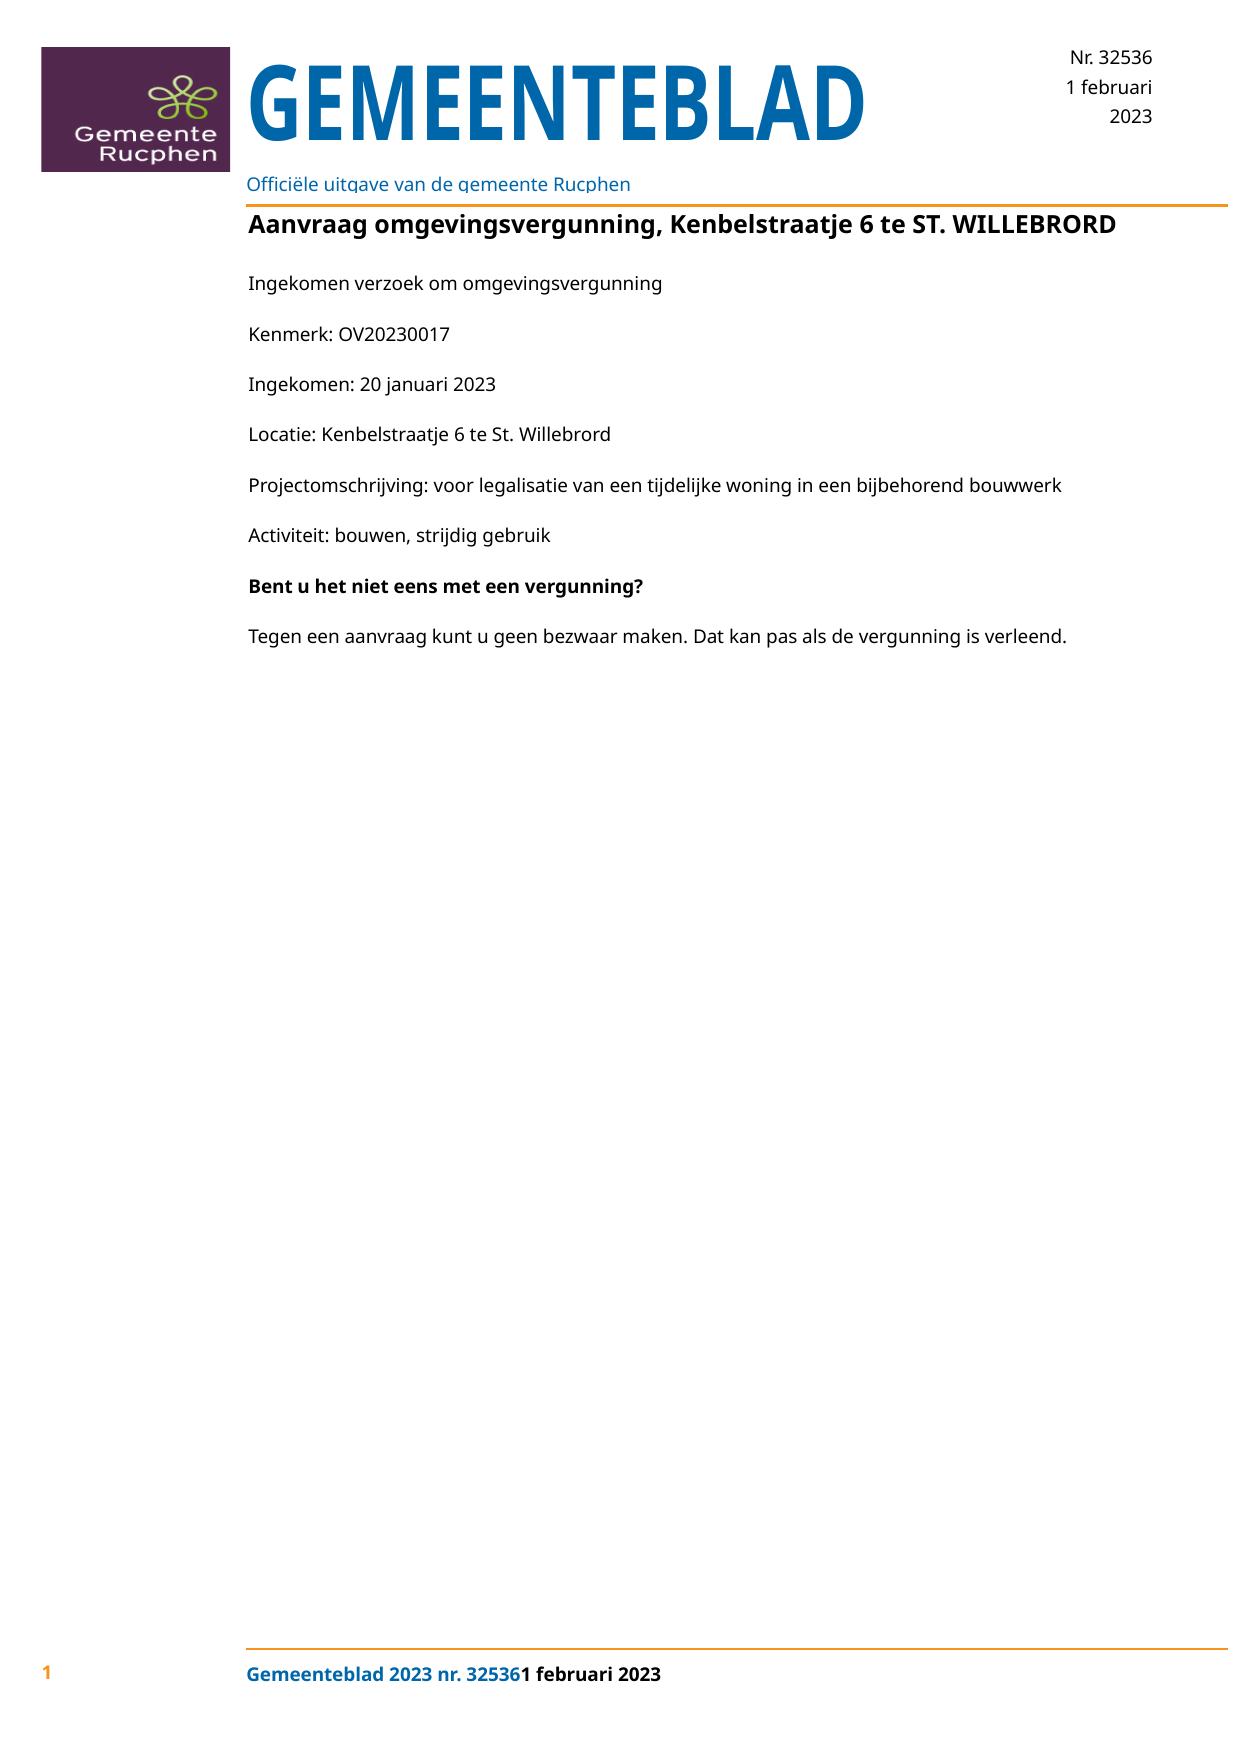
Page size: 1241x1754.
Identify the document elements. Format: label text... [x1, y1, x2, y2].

text Activiteit: bouwen, strijdig gebruik [248, 522, 1152, 548]
text Locatie: Kenbelstraatje 6 te St. Willebrord [248, 422, 1152, 447]
text Aanvraag omgevingsvergunning, Kenbelstraatje 6 te ST. WILLEBRORD [248, 207, 1152, 241]
text Bent u het niet eens met een vergunning? [248, 573, 1152, 598]
text Projectomschrijving: voor legalisatie van een tijdelijke woning in een bijbehorend bouwwerk [248, 472, 1152, 498]
picture [41, 47, 231, 172]
text Ingekomen: 20 januari 2023 [248, 371, 1152, 397]
text Tegen een aanvraag kunt u geen bezwaar maken. Dat kan pas als de vergunning is verleend. [248, 623, 1152, 649]
text Ingekomen verzoek om omgevingsvergunning [248, 270, 1152, 296]
text Kenmerk: OV20230017 [248, 321, 1152, 346]
